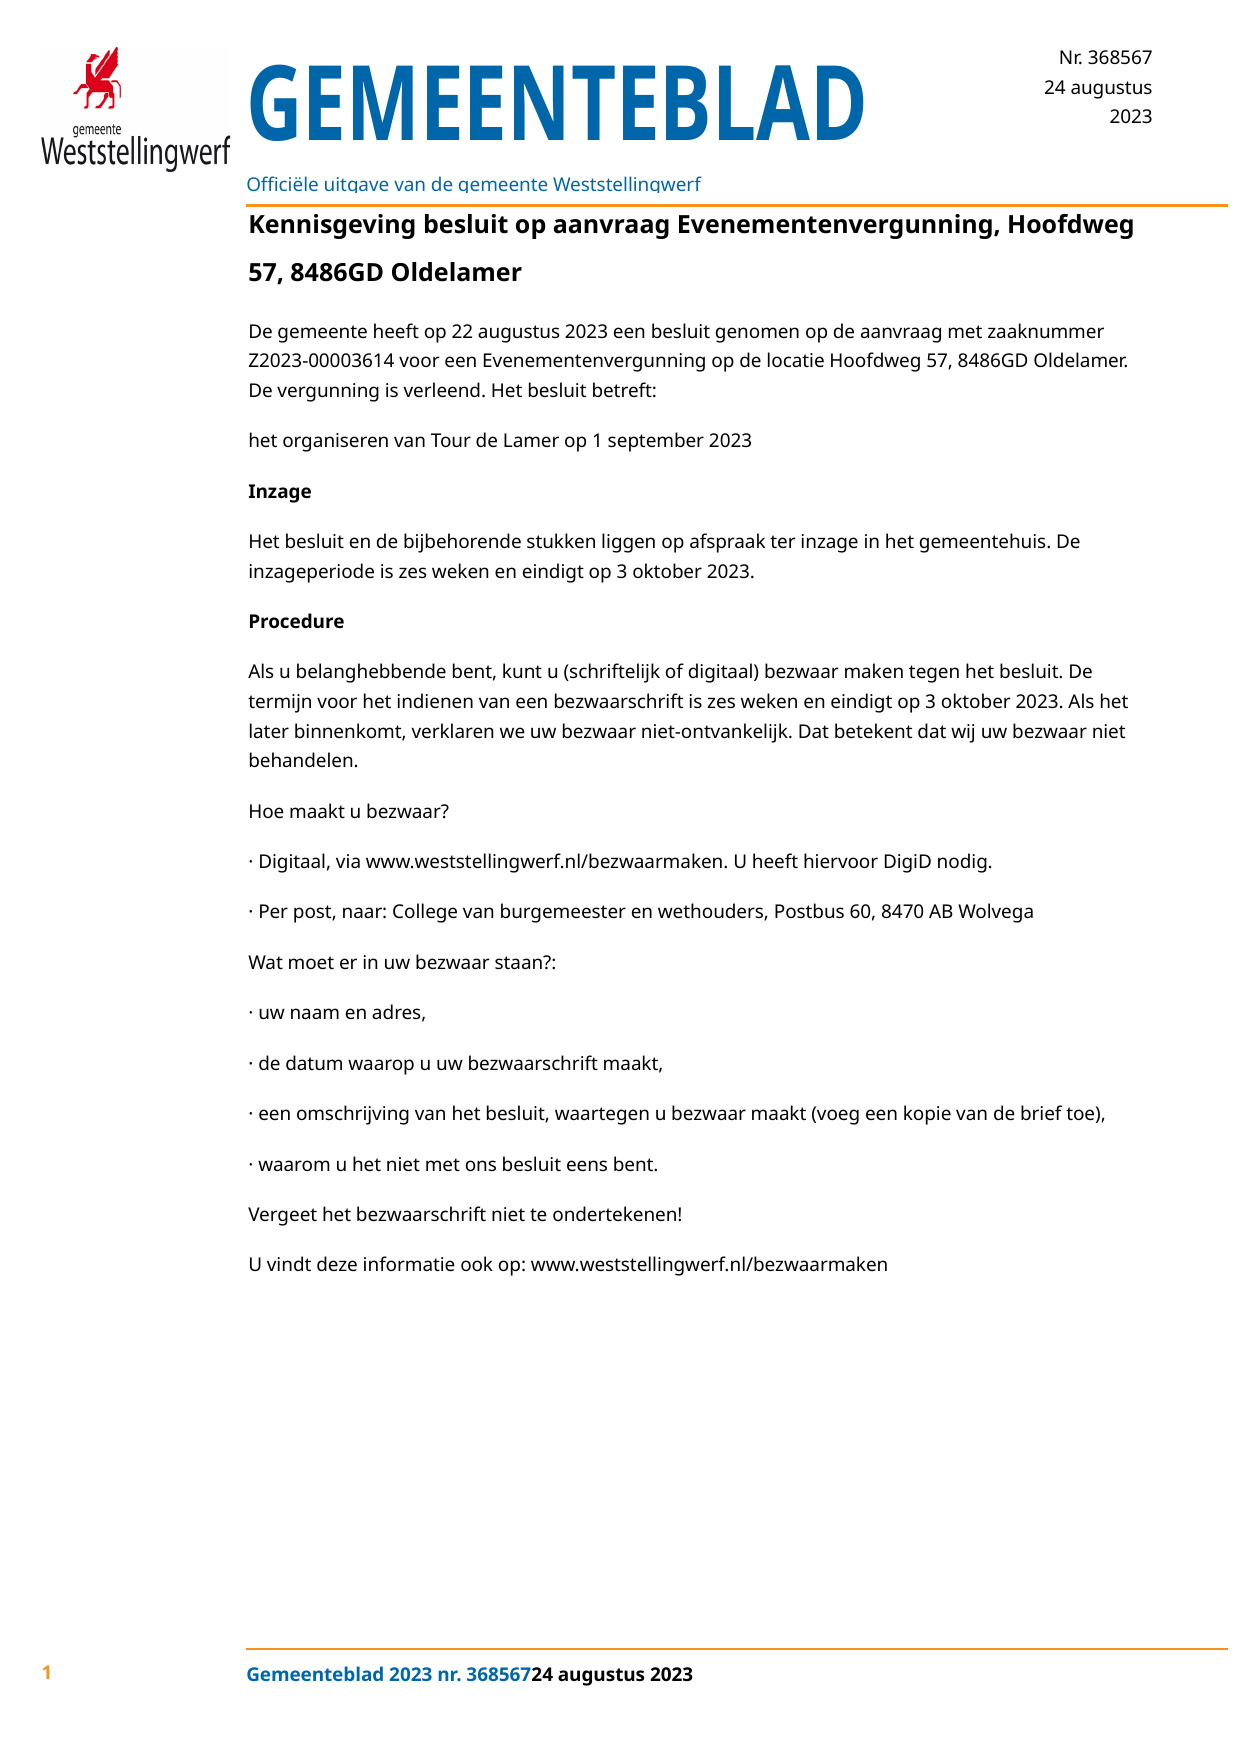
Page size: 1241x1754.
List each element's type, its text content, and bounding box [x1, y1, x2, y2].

text Wat moet er in uw bezwaar staan?: [248, 949, 1152, 975]
text Het besluit en de bijbehorende stukken liggen op afspraak ter inzage in het gemeentehuis. De inzageperiode is zes weken en eindigt op 3 oktober 2023. [248, 528, 1152, 584]
text · Digitaal, via www.weststellingwerf.nl/bezwaarmaken. U heeft hiervoor DigiD nodig. [248, 848, 1152, 874]
picture [41, 47, 231, 172]
text · een omschrijving van het besluit, waartegen u bezwaar maakt (voeg een kopie van de brief toe), [248, 1100, 1152, 1126]
text De gemeente heeft op 22 augustus 2023 een besluit genomen op de aanvraag met zaaknummer Z2023-00003614 voor een Evenementenvergunning op de locatie Hoofdweg 57, 8486GD Oldelamer. De vergunning is verleend. Het besluit betreft: [248, 318, 1152, 403]
text Als u belanghebbende bent, kunt u (schriftelijk of digitaal) bezwaar maken tegen het besluit. De termijn voor het indienen van een bezwaarschrift is zes weken en eindigt op 3 oktober 2023. Als het later binnenkomt, verklaren we uw bezwaar niet-ontvankelijk. Dat betekent dat wij uw bezwaar niet behandelen. [248, 659, 1152, 773]
text Hoe maakt u bezwaar? [248, 798, 1152, 824]
text · waarom u het niet met ons besluit eens bent. [248, 1151, 1152, 1177]
text het organiseren van Tour de Lamer op 1 september 2023 [248, 427, 1152, 453]
text Procedure [248, 608, 1152, 634]
text · de datum waarop u uw bezwaarschrift maakt, [248, 1050, 1152, 1076]
text · uw naam en adres, [248, 999, 1152, 1025]
text Inzage [248, 478, 1152, 504]
text · Per post, naar: College van burgemeester en wethouders, Postbus 60, 8470 AB Wolvega [248, 899, 1152, 924]
text Kennisgeving besluit op aanvraag Evenementenvergunning, Hoofdweg 57, 8486GD Oldelamer [248, 207, 1152, 288]
text Vergeet het bezwaarschrift niet te ondertekenen! [248, 1201, 1152, 1227]
text U vindt deze informatie ook op: www.weststellingwerf.nl/bezwaarmaken [248, 1252, 1152, 1277]
